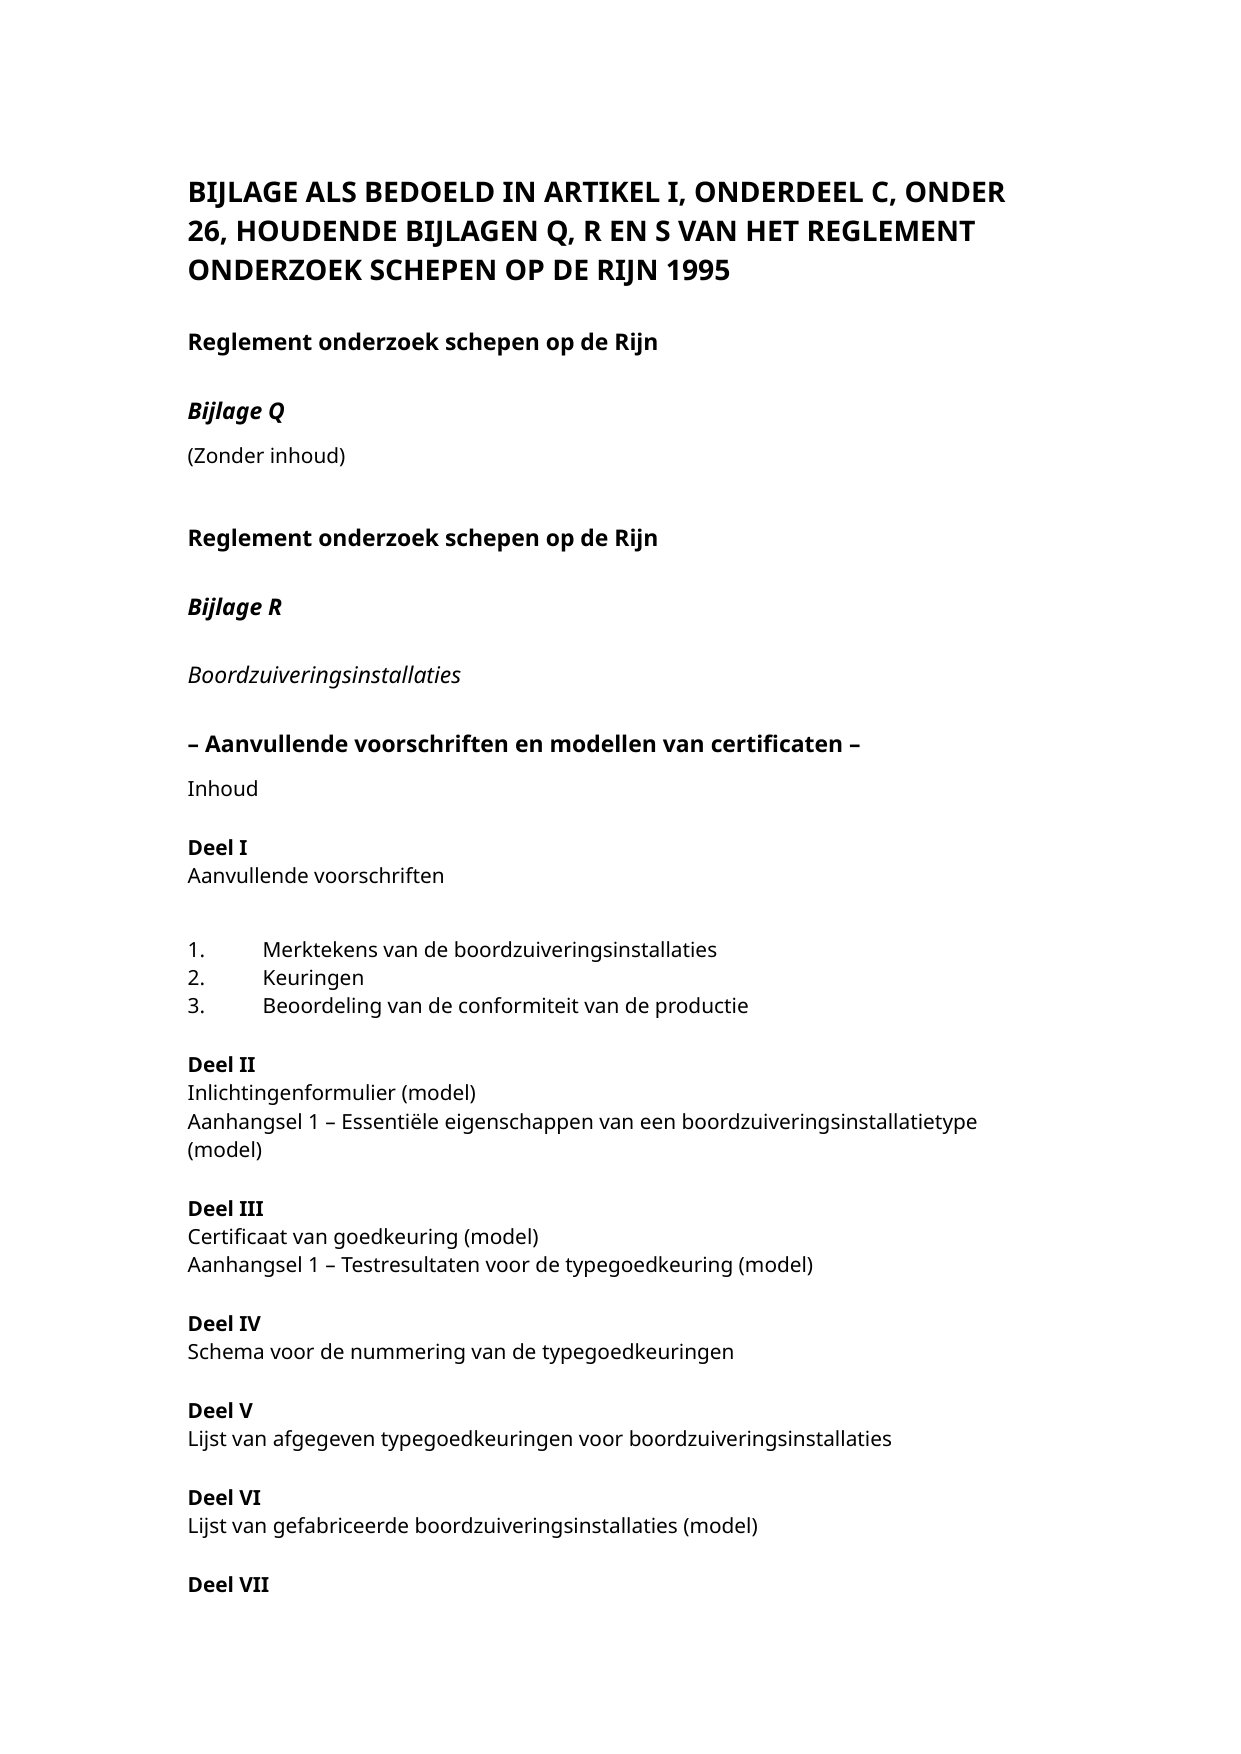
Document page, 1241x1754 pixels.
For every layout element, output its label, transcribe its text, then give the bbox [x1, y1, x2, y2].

subtitle Bijlage Q [187, 395, 1053, 426]
text Deel VI [187, 1483, 1053, 1511]
text Aanhangsel 1 – Testresultaten voor de typegoedkeuring (model) [187, 1251, 1053, 1279]
text Lijst van gefabriceerde boordzuiveringsinstallaties (model) [187, 1511, 1053, 1540]
list Keuringen [187, 963, 1053, 992]
text Certificaat van goedkeuring (model) [187, 1222, 1053, 1251]
subtitle Boordzuiveringsinstallaties [187, 659, 1053, 691]
text Deel V [187, 1396, 1053, 1424]
list Merktekens van de boordzuiveringsinstallaties [187, 935, 1053, 963]
text Lijst van afgegeven typegoedkeuringen voor boordzuiveringsinstallaties [187, 1424, 1053, 1453]
text Inhoud [187, 774, 1053, 803]
text Deel III [187, 1194, 1053, 1222]
text Deel IV [187, 1309, 1053, 1337]
text Deel II [187, 1050, 1053, 1078]
text Aanvullende voorschriften [187, 861, 1053, 890]
subtitle Reglement onderzoek schepen op de Rijn [187, 326, 1053, 357]
list Beoordeling van de conformiteit van de productie [187, 992, 1053, 1020]
text Aanhangsel 1 – Essentiële eigenschappen van een boordzuiveringsinstallatietype (model) [187, 1107, 1053, 1164]
text Deel I [187, 833, 1053, 861]
text Inlichtingenformulier (model) [187, 1078, 1053, 1107]
text (Zonder inhoud) [187, 441, 1053, 469]
subtitle Reglement onderzoek schepen op de Rijn [187, 522, 1053, 553]
subtitle – Aanvullende voorschriften en modellen van certificaten – [187, 728, 1053, 759]
subtitle BIJLAGE ALS BEDOELD IN ARTIKEL I, ONDERDEEL C, ONDER 26, HOUDENDE BIJLAGEN Q, R EN S VAN HET REGLEMENT ONDERZOEK SCHEPEN OP DE RIJN 1995 [187, 172, 1053, 288]
text Schema voor de nummering van de typegoedkeuringen [187, 1337, 1053, 1366]
subtitle Bijlage R [187, 591, 1053, 622]
text Deel VII [187, 1570, 1053, 1598]
